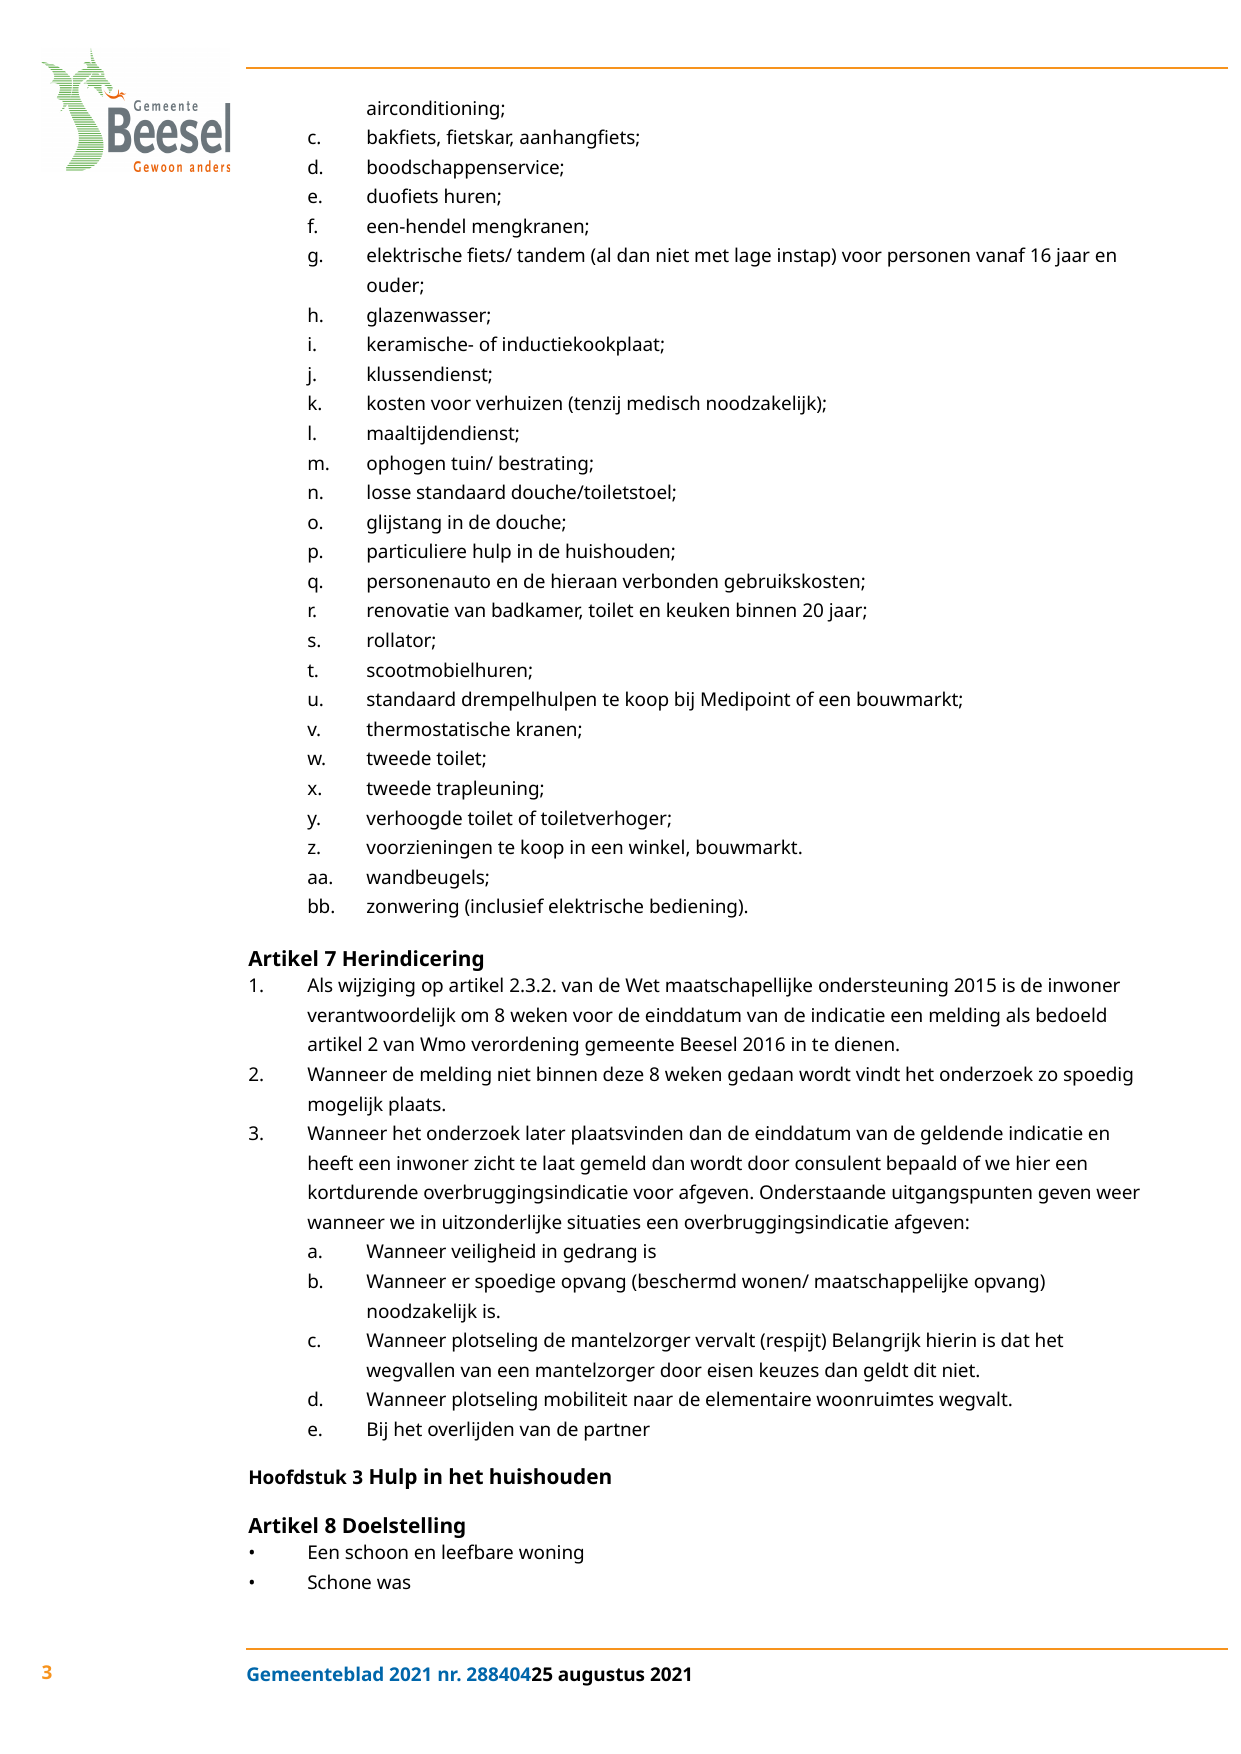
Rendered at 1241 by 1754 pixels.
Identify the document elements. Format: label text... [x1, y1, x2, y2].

list particuliere hulp in de huishouden; [307, 538, 1152, 564]
text Artikel 8 Doelstelling [248, 1511, 1152, 1539]
list keramische- of inductiekookplaat; [307, 331, 1152, 357]
list Wanneer plotseling mobiliteit naar de elementaire woonruimtes wegvalt. [307, 1387, 1152, 1412]
list een-hendel mengkranen; [307, 213, 1152, 239]
list glijstang in de douche; [307, 509, 1152, 535]
list thermostatische kranen; [307, 716, 1152, 742]
list ophogen tuin/ bestrating; [307, 450, 1152, 476]
list Schone was [248, 1569, 1152, 1595]
picture [41, 47, 231, 172]
list Wanneer de melding niet binnen deze 8 weken gedaan wordt vindt het onderzoek zo spoedig mogelijk plaats. [248, 1061, 1152, 1116]
list rollator; [307, 627, 1152, 653]
list tweede trapleuning; [307, 775, 1152, 801]
list Wanneer het onderzoek later plaatsvinden dan de einddatum van de geldende indicatie en heeft een inwoner zicht te laat gemeld dan wordt door consulent bepaald of we hier een kortdurende overbruggingsindicatie voor afgeven. Onderstaande uitgangspunten geven weer wanneer we in uitzonderlijke situaties een overbruggingsindicatie afgeven: [248, 1120, 1152, 1235]
list wandbeugels; [307, 864, 1152, 890]
list Wanneer plotseling de mantelzorger vervalt (respijt) Belangrijk hierin is dat het wegvallen van een mantelzorger door eisen keuzes dan geldt dit niet. [307, 1327, 1152, 1383]
list kosten voor verhuizen (tenzij medisch noodzakelijk); [307, 391, 1152, 416]
list voorzieningen te koop in een winkel, bouwmarkt. [307, 834, 1152, 860]
list scootmobielhuren; [307, 657, 1152, 683]
list airconditioning; [307, 95, 1152, 121]
list personenauto en de hieraan verbonden gebruikskosten; [307, 568, 1152, 594]
text Hoofdstuk 3 Hulp in het huishouden [248, 1462, 1152, 1490]
list glazenwasser; [307, 302, 1152, 328]
list Wanneer veiligheid in gedrang is [307, 1239, 1152, 1264]
list maaltijdendienst; [307, 420, 1152, 446]
list duofiets huren; [307, 183, 1152, 209]
list Bij het overlijden van de partner [307, 1416, 1152, 1442]
list Wanneer er spoedige opvang (beschermd wonen/ maatschappelijke opvang) noodzakelijk is. [307, 1268, 1152, 1323]
list tweede toilet; [307, 746, 1152, 771]
list standaard drempelhulpen te koop bij Medipoint of een bouwmarkt; [307, 686, 1152, 712]
list losse standaard douche/toiletstoel; [307, 479, 1152, 505]
list zonwering (inclusief elektrische bediening). [307, 893, 1152, 919]
list Als wijziging op artikel 2.3.2. van de Wet maatschapellijke ondersteuning 2015 is de inwoner verantwoordelijk om 8 weken voor de einddatum van de indicatie een melding als bedoeld artikel 2 van Wmo verordening gemeente Beesel 2016 in te dienen. [248, 972, 1152, 1057]
list bakfiets, fietskar, aanhangfiets; [307, 124, 1152, 150]
list renovatie van badkamer, toilet en keuken binnen 20 jaar; [307, 598, 1152, 623]
list boodschappenservice; [307, 154, 1152, 180]
list Een schoon en leefbare woning [248, 1539, 1152, 1565]
text Artikel 7 Herindicering [248, 944, 1152, 972]
list klussendienst; [307, 361, 1152, 387]
list elektrische fiets/ tandem (al dan niet met lage instap) voor personen vanaf 16 jaar en ouder; [307, 243, 1152, 298]
list verhoogde toilet of toiletverhoger; [307, 805, 1152, 831]
